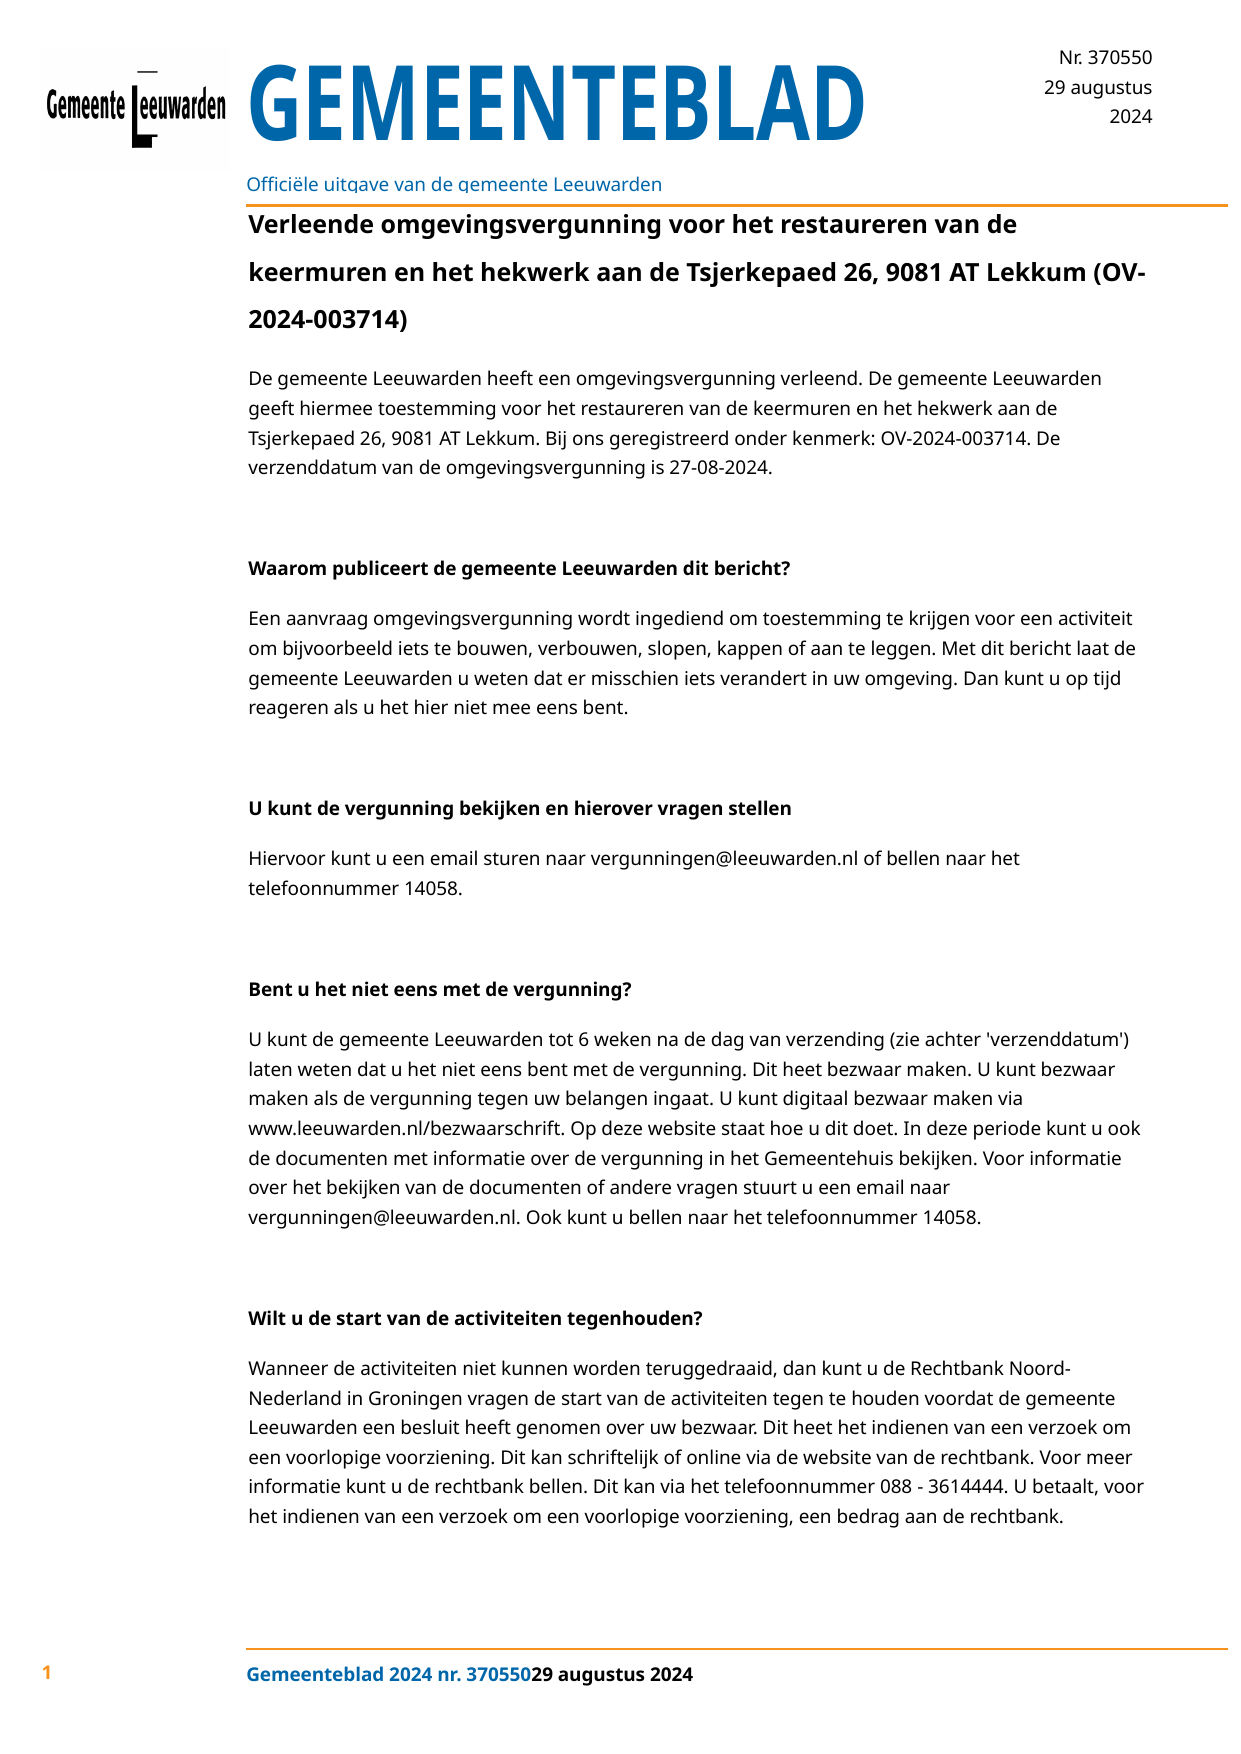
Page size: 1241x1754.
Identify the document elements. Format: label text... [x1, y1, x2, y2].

picture [41, 47, 231, 172]
text Wilt u de start van de activiteiten tegenhouden? [248, 1305, 1152, 1330]
text Wanneer de activiteiten niet kunnen worden teruggedraaid, dan kunt u de Rechtbank Noord-Nederland in Groningen vragen de start van de activiteiten tegen te houden voordat de gemeente Leeuwarden een besluit heeft genomen over uw bezwaar. Dit heet het indienen van een verzoek om een voorlopige voorziening. Dit kan schriftelijk of online via de website van de rechtbank. Voor meer informatie kunt u de rechtbank bellen. Dit kan via het telefoonnummer 088 - 3614444. U betaalt, voor het indienen van een verzoek om een voorlopige voorziening, een bedrag aan de rechtbank. [248, 1355, 1152, 1529]
text Verleende omgevingsvergunning voor het restaureren van de keermuren en het hekwerk aan de Tsjerkepaed 26, 9081 AT Lekkum (OV-2024-003714) [248, 207, 1152, 336]
text U kunt de gemeente Leeuwarden tot 6 weken na de dag van verzending (zie achter 'verzenddatum') laten weten dat u het niet eens bent met de vergunning. Dit heet bezwaar maken. U kunt bezwaar maken als de vergunning tegen uw belangen ingaat. U kunt digitaal bezwaar maken via www.leeuwarden.nl/bezwaarschrift. Op deze website staat hoe u dit doet. In deze periode kunt u ook de documenten met informatie over de vergunning in het Gemeentehuis bekijken. Voor informatie over het bekijken van de documenten of andere vragen stuurt u een email naar vergunningen@leeuwarden.nl. Ook kunt u bellen naar het telefoonnummer 14058. [248, 1026, 1152, 1229]
text U kunt de vergunning bekijken en hierover vragen stellen [248, 795, 1152, 821]
text De gemeente Leeuwarden heeft een omgevingsvergunning verleend. De gemeente Leeuwarden geeft hiermee toestemming voor het restaureren van de keermuren en het hekwerk aan de Tsjerkepaed 26, 9081 AT Lekkum. Bij ons geregistreerd onder kenmerk: OV-2024-003714. De verzenddatum van de omgevingsvergunning is 27-08-2024. [248, 366, 1152, 480]
text Waarom publiceert de gemeente Leeuwarden dit bericht? [248, 555, 1152, 581]
text Bent u het niet eens met de vergunning? [248, 976, 1152, 1002]
text Een aanvraag omgevingsvergunning wordt ingediend om toestemming te krijgen voor een activiteit om bijvoorbeeld iets te bouwen, verbouwen, slopen, kappen of aan te leggen. Met dit bericht laat de gemeente Leeuwarden u weten dat er misschien iets verandert in uw omgeving. Dan kunt u op tijd reageren als u het hier niet mee eens bent. [248, 606, 1152, 720]
text Hiervoor kunt u een email sturen naar vergunningen@leeuwarden.nl of bellen naar het telefoonnummer 14058. [248, 846, 1152, 901]
